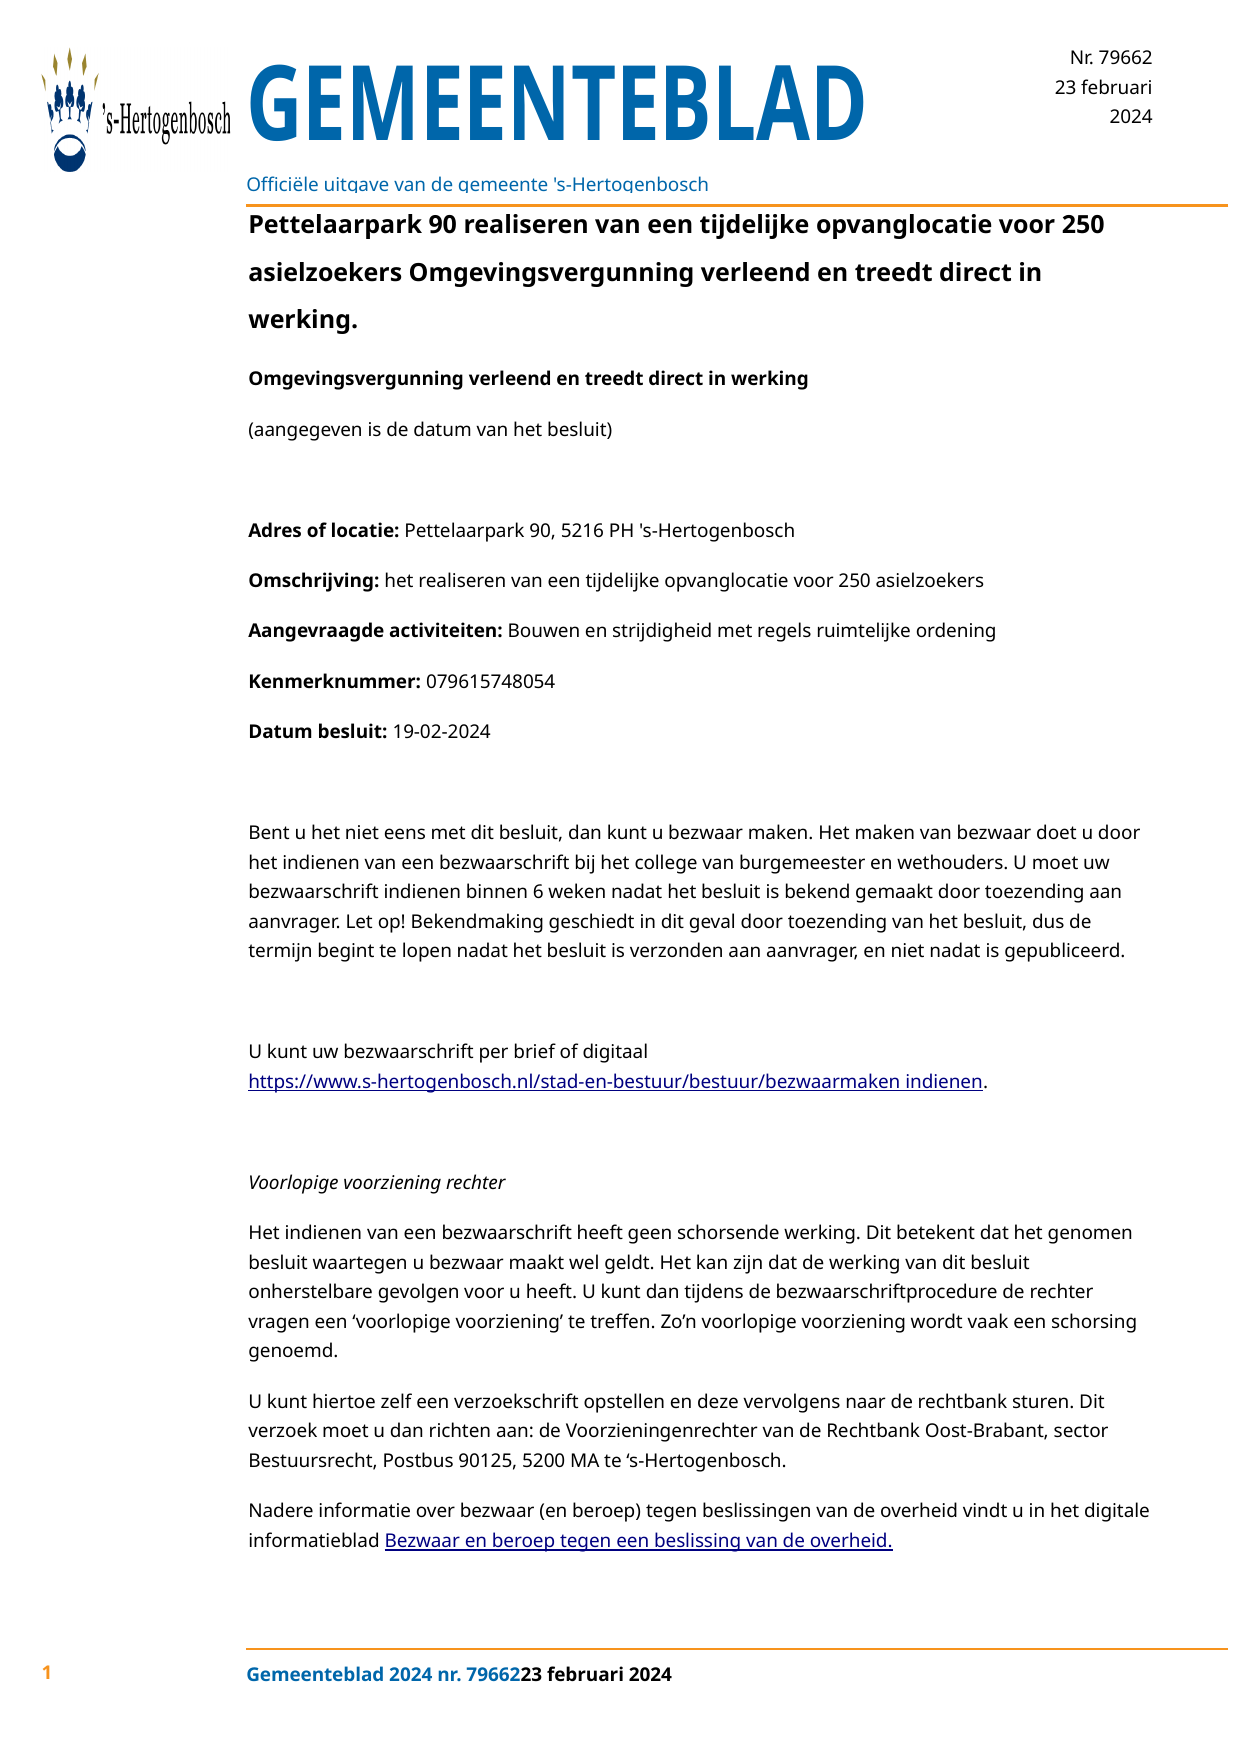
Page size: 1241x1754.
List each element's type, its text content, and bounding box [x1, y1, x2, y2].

text Adres of locatie: Pettelaarpark 90, 5216 PH 's-Hertogenbosch [248, 517, 1152, 542]
text Bent u het niet eens met dit besluit, dan kunt u bezwaar maken. Het maken van bezwaar doet u door het indienen van een bezwaarschrift bij het college van burgemeester en wethouders. U moet uw bezwaarschrift indienen binnen 6 weken nadat het besluit is bekend gemaakt door toezending aan aanvrager. Let op! Bekendmaking geschiedt in dit geval door toezending van het besluit, dus de termijn begint te lopen nadat het besluit is verzonden aan aanvrager, en niet nadat is gepubliceerd. [248, 819, 1152, 963]
text Kenmerknummer: 079615748054 [248, 668, 1152, 694]
text Nadere informatie over bezwaar (en beroep) tegen beslissingen van de overheid vindt u in het digitale informatieblad Bezwaar en beroep tegen een beslissing van de overheid. [248, 1498, 1152, 1553]
text Pettelaarpark 90 realiseren van een tijdelijke opvanglocatie voor 250 asielzoekers Omgevingsvergunning verleend en treedt direct in werking. [248, 207, 1152, 336]
text Aangevraagde activiteiten: Bouwen en strijdigheid met regels ruimtelijke ordening [248, 618, 1152, 643]
picture [41, 47, 231, 172]
text Omgevingsvergunning verleend en treedt direct in werking [248, 366, 1152, 391]
text Voorlopige voorziening rechter [248, 1169, 1152, 1194]
text Omschrijving: het realiseren van een tijdelijke opvanglocatie voor 250 asielzoekers [248, 567, 1152, 593]
text U kunt hiertoe zelf een verzoekschrift opstellen en deze vervolgens naar de rechtbank sturen. Dit verzoek moet u dan richten aan: de Voorzieningenrechter van de Rechtbank Oost-Brabant, sector Bestuursrecht, Postbus 90125, 5200 MA te ‘s-Hertogenbosch. [248, 1388, 1152, 1473]
text (aangegeven is de datum van het besluit) [248, 416, 1152, 442]
text Het indienen van een bezwaarschrift heeft geen schorsende werking. Dit betekent dat het genomen besluit waartegen u bezwaar maakt wel geldt. Het kan zijn dat de werking van dit besluit onherstelbare gevolgen voor u heeft. U kunt dan tijdens de bezwaarschriftprocedure de rechter vragen een ‘voorlopige voorziening’ te treffen. Zo’n voorlopige voorziening wordt vaak een schorsing genoemd. [248, 1219, 1152, 1363]
text U kunt uw bezwaarschrift per brief of digitaal https://www.s-hertogenbosch.nl/stad-en-bestuur/bestuur/bezwaarmaken indienen. [248, 1038, 1152, 1094]
text Datum besluit: 19-02-2024 [248, 718, 1152, 744]
